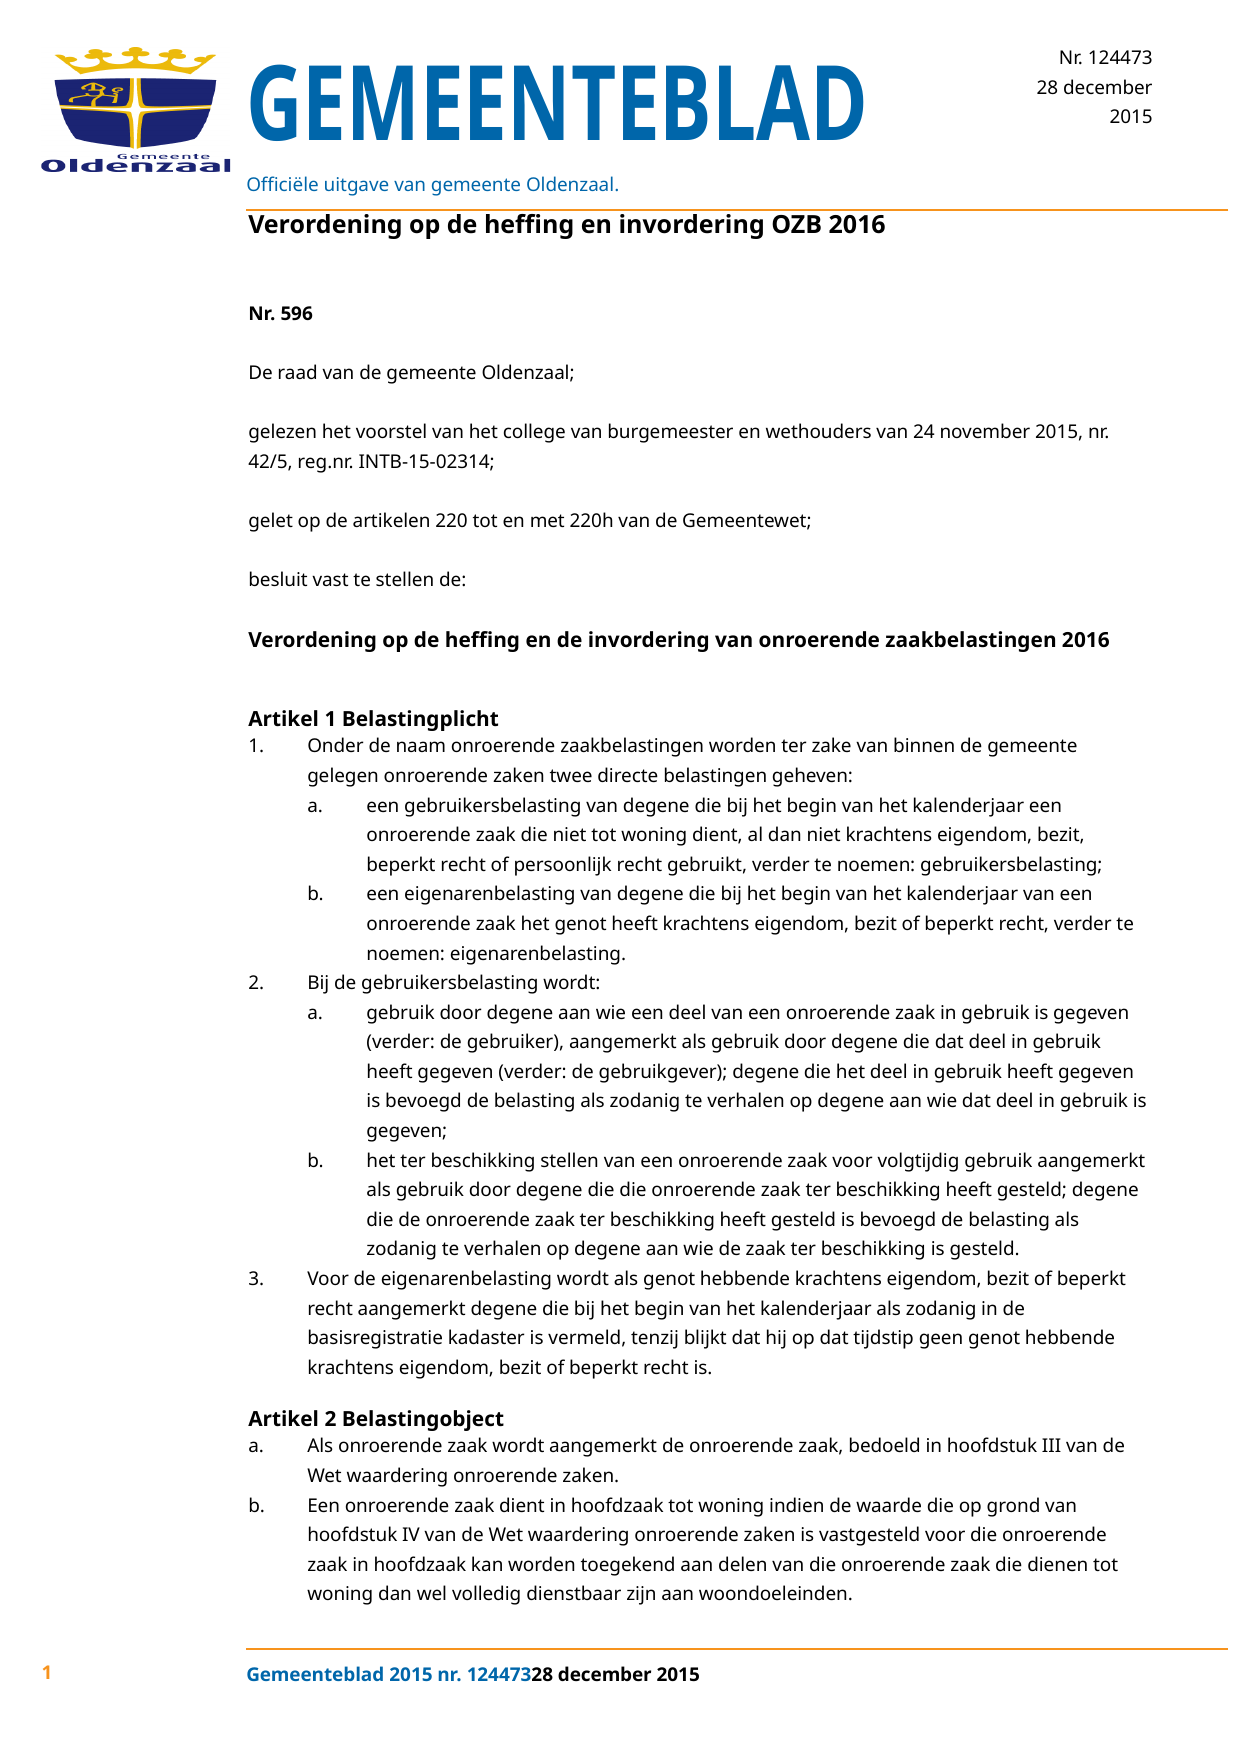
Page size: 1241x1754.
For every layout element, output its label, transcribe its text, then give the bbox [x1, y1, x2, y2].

list het ter beschikking stellen van een onroerende zaak voor volgtijdig gebruik aangemerkt als gebruik door degene die die onroerende zaak ter beschikking heeft gesteld; degene die de onroerende zaak ter beschikking heeft gesteld is bevoegd de belasting als zodanig te verhalen op degene aan wie de zaak ter beschikking is gesteld. [307, 1147, 1152, 1261]
text Verordening op de heffing en invordering OZB 2016 [248, 211, 1152, 241]
text Nr. 596 [248, 300, 1152, 326]
list Bij de gebruikersbelasting wordt: [248, 969, 1152, 995]
text Artikel 2 Belastingobject [248, 1404, 1152, 1433]
text gelezen het voorstel van het college van burgemeester en wethouders van 24 november 2015, nr. 42/5, reg.nr. INTB-15-02314; [248, 418, 1152, 473]
list gelegen onroerende zaken twee directe belastingen geheven: [248, 762, 1152, 788]
text gelet op de artikelen 220 tot en met 220h van de Gemeentewet; [248, 507, 1152, 533]
text Verordening op de heffing en de invordering van onroerende zaakbelastingen 2016 [248, 625, 1152, 654]
list Een onroerende zaak dient in hoofdzaak tot woning indien de waarde die op grond van hoofdstuk IV van de Wet waardering onroerende zaken is vastgesteld voor die onroerende zaak in hoofdzaak kan worden toegekend aan delen van die onroerende zaak die dienen tot woning dan wel volledig dienstbaar zijn aan woondoeleinden. [248, 1492, 1152, 1606]
text Artikel 1 Belastingplicht [248, 704, 1152, 733]
picture [41, 47, 231, 172]
list Als onroerende zaak wordt aangemerkt de onroerende zaak, bedoeld in hoofdstuk III van de Wet waardering onroerende zaken. [248, 1433, 1152, 1488]
list Voor de eigenarenbelasting wordt als genot hebbende krachtens eigendom, bezit of beperkt recht aangemerkt degene die bij het begin van het kalenderjaar als zodanig in de basisregistratie kadaster is vermeld, tenzij blijkt dat hij op dat tijdstip geen genot hebbende krachtens eigendom, bezit of beperkt recht is. [248, 1265, 1152, 1379]
text De raad van de gemeente Oldenzaal; [248, 359, 1152, 385]
list een eigenarenbelasting van degene die bij het begin van het kalenderjaar van een onroerende zaak het genot heeft krachtens eigendom, bezit of beperkt recht, verder te noemen: eigenarenbelasting. [307, 881, 1152, 965]
list Onder de naam onroerende zaakbelastingen worden ter zake van binnen de gemeente [248, 733, 1152, 758]
list gebruik door degene aan wie een deel van een onroerende zaak in gebruik is gegeven (verder: de gebruiker), aangemerkt als gebruik door degene die dat deel in gebruik heeft gegeven (verder: de gebruikgever); degene die het deel in gebruik heeft gegeven is bevoegd de belasting als zodanig te verhalen op degene aan wie dat deel in gebruik is gegeven; [307, 999, 1152, 1143]
text besluit vast te stellen de: [248, 566, 1152, 592]
list een gebruikersbelasting van degene die bij het begin van het kalenderjaar een onroerende zaak die niet tot woning dient, al dan niet krachtens eigendom, bezit, beperkt recht of persoonlijk recht gebruikt, verder te noemen: gebruikersbelasting; [307, 792, 1152, 877]
